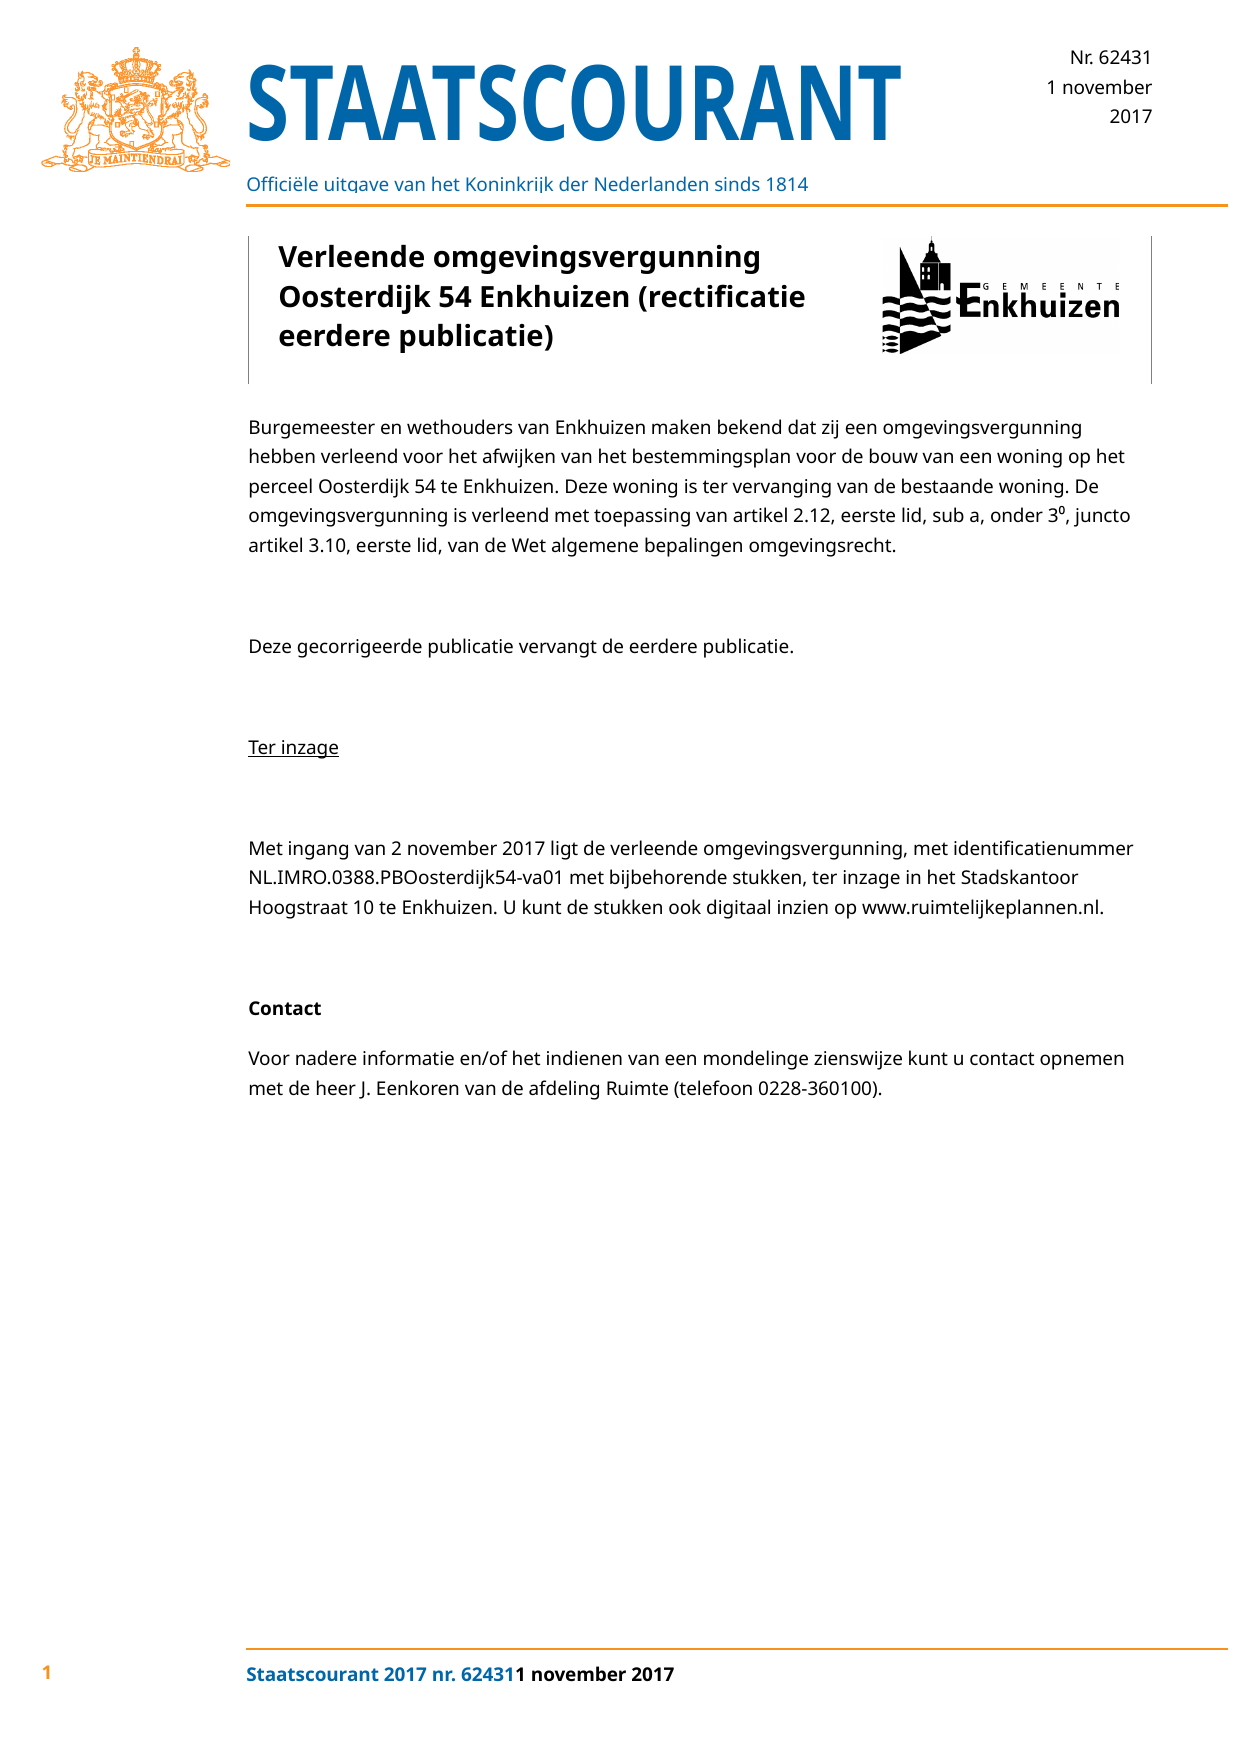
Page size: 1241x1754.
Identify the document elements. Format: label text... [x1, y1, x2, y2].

text Ter inzage [248, 734, 1152, 760]
text Met ingang van 2 november 2017 ligt de verleende omgevingsvergunning, met identificatienummer NL.IMRO.0388.PBOosterdijk54-va01 met bijbehorende stukken, ter inzage in het Stadskantoor Hoogstraat 10 te Enkhuizen. U kunt de stukken ook digitaal inzien op www.ruimtelijkeplannen.nl. [248, 835, 1152, 920]
table_header [850, 236, 1151, 384]
text Contact [248, 995, 1152, 1021]
picture [41, 47, 231, 172]
text Voor nadere informatie en/of het indienen van een mondelinge zienswijze kunt u contact opnemen met de heer J. Eenkoren van de afdeling Ruimte (telefoon 0228-360100). [248, 1045, 1152, 1101]
text Burgemeester en wethouders van Enkhuizen maken bekend dat zij een omgevingsvergunning hebben verleend voor het afwijken van het bestemmingsplan voor de bouw van een woning op het perceel Oosterdijk 54 te Enkhuizen. Deze woning is ter vervanging van de bestaande woning. De omgevingsvergunning is verleend met toepassing van artikel 2.12, eerste lid, sub a, onder 3⁰, juncto artikel 3.10, eerste lid, van de Wet algemene bepalingen omgevingsrecht. [248, 414, 1152, 558]
text Deze gecorrigeerde publicatie vervangt de eerdere publicatie. [248, 633, 1152, 659]
table_header Verleende omgevingsvergunning Oosterdijk 54 Enkhuizen (rectificatie eerdere publicatie) [249, 236, 850, 384]
picture [882, 236, 1119, 354]
